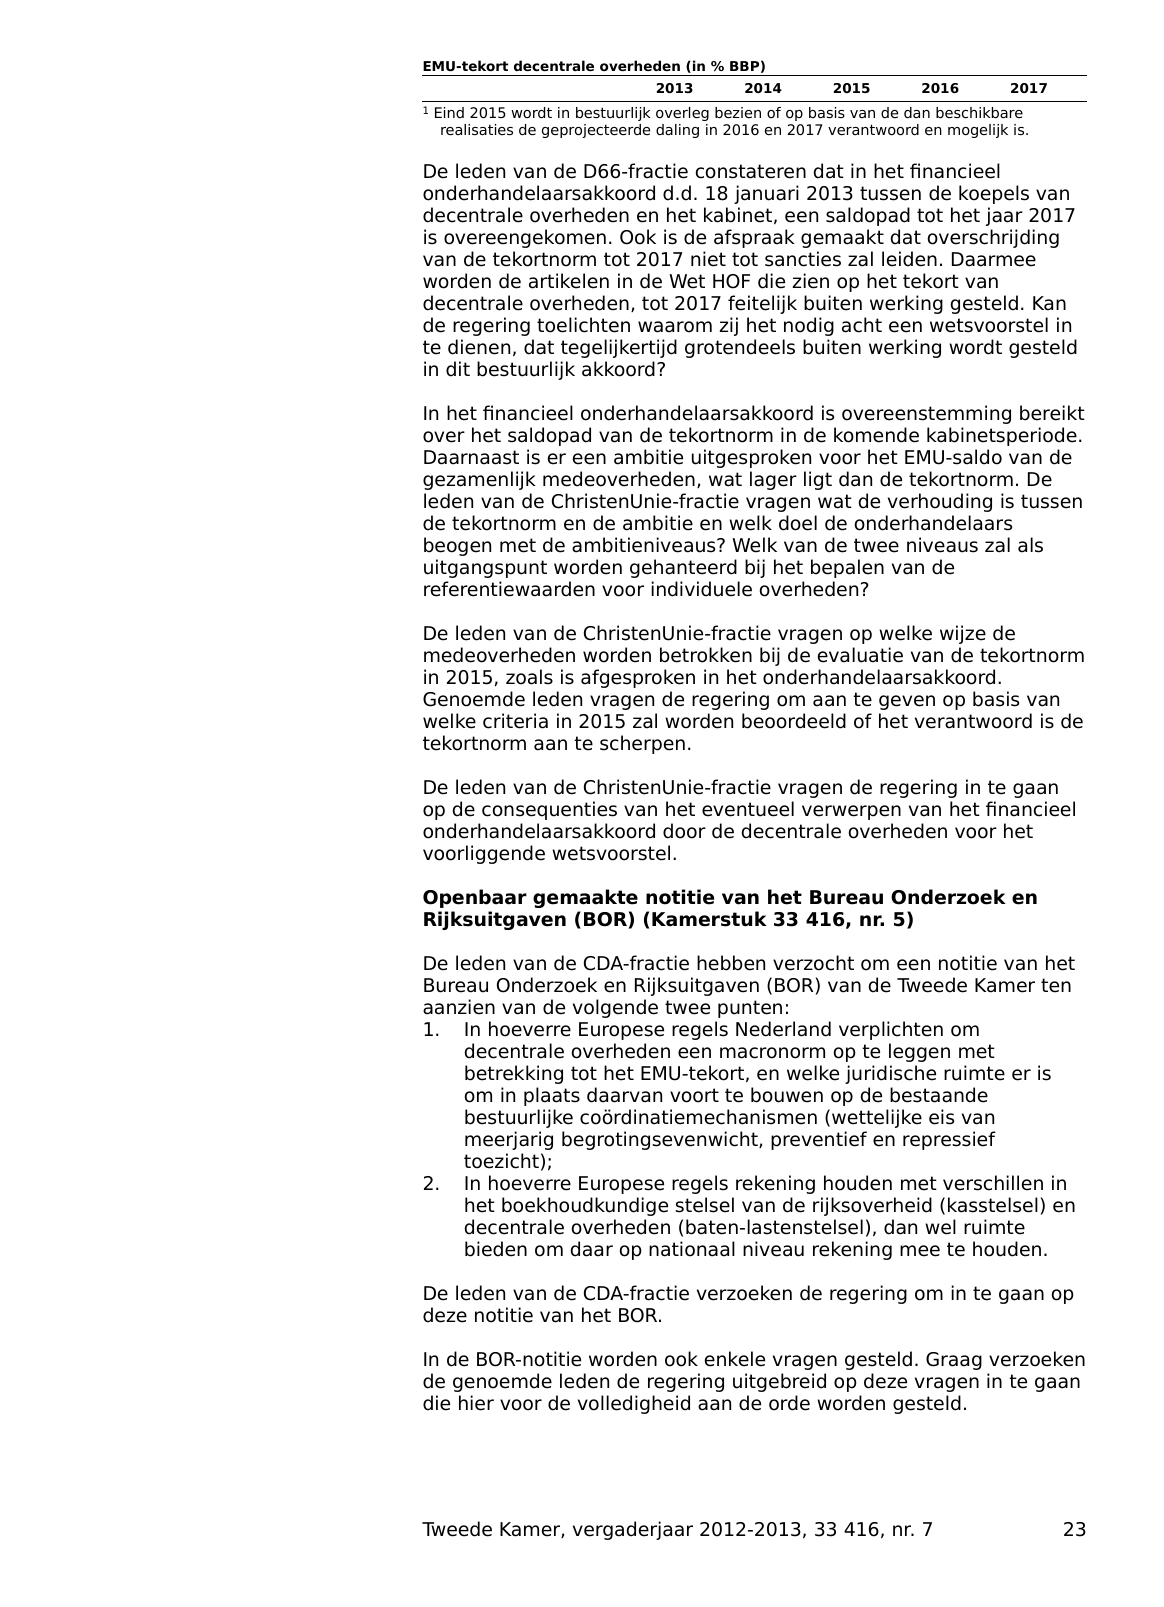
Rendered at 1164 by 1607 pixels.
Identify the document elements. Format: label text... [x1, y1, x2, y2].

table_cell [422, 76, 649, 101]
text In het financieel onderhandelaarsakkoord is overeenstemming bereikt over het saldopad van de tekortnorm in de komende kabinetsperiode. Daarnaast is er een ambitie uitgesproken voor het EMU-saldo van de gezamenlijk medeoverheden, wat lager ligt dan de tekortnorm. De leden van de ChristenUnie-fractie vragen wat de verhouding is tussen de tekortnorm en de ambitie en welk doel de onderhandelaars beogen met de ambitieniveaus? Welk van de twee niveaus zal als uitgangspunt worden gehanteerd bij het bepalen van de referentiewaarden voor individuele overheden? [422, 403, 1087, 601]
table_cell 2013 [650, 76, 738, 101]
table_cell 2014 [738, 76, 827, 101]
text De leden van de D66-fractie constateren dat in het financieel onderhandelaarsakkoord d.d. 18 januari 2013 tussen de koepels van decentrale overheden en het kabinet, een saldopad tot het jaar 2017 is overeengekomen. Ook is de afspraak gemaakt dat overschrijding van de tekortnorm tot 2017 niet tot sancties zal leiden. Daarmee worden de artikelen in de Wet HOF die zien op het tekort van decentrale overheden, tot 2017 feitelijk buiten werking gesteld. Kan de regering toelichten waarom zij het nodig acht een wetsvoorstel in te dienen, dat tegelijkertijd grotendeels buiten werking wordt gesteld in dit bestuurlijk akkoord? [422, 161, 1087, 381]
table_header EMU-tekort decentrale overheden (in % BBP) [422, 59, 1087, 75]
text De leden van de ChristenUnie-fractie vragen de regering in te gaan op de consequenties van het eventueel verwerpen van het financieel onderhandelaarsakkoord door de decentrale overheden voor het voorliggende wetsvoorstel. [422, 777, 1087, 865]
text De leden van de ChristenUnie-fractie vragen op welke wijze de medeoverheden worden betrokken bij de evaluatie van de tekortnorm in 2015, zoals is afgesproken in het onderhandelaarsakkoord. Genoemde leden vragen de regering om aan te geven op basis van welke criteria in 2015 zal worden beoordeeld of het verantwoord is de tekortnorm aan te scherpen. [422, 623, 1087, 755]
subtitle Openbaar gemaakte notitie van het Bureau Onderzoek en Rijksuitgaven (BOR) (Kamerstuk 33 416, nr. 5) [422, 887, 1087, 931]
table_cell 2016 [915, 76, 1004, 101]
text De leden van de CDA-fractie hebben verzocht om een notitie van het Bureau Onderzoek en Rijksuitgaven (BOR) van de Tweede Kamer ten aanzien van de volgende twee punten: [422, 953, 1087, 1019]
table_cell 2015 [827, 76, 915, 101]
text 1. In hoeverre Europese regels Nederland verplichten om decentrale overheden een macronorm op te leggen met betrekking tot het EMU-tekort, en welke juridische ruimte er is om in plaats daarvan voort te bouwen op de bestaande bestuurlijke coördinatiemechanismen (wettelijke eis van meerjarig begrotingsevenwicht, preventief en repressief toezicht); [422, 1019, 1087, 1173]
text In de BOR-notitie worden ook enkele vragen gesteld. Graag verzoeken de genoemde leden de regering uitgebreid op deze vragen in te gaan die hier voor de volledigheid aan de orde worden gesteld. [422, 1349, 1087, 1415]
text 2. In hoeverre Europese regels rekening houden met verschillen in het boekhoudkundige stelsel van de rijksoverheid (kasstelsel) en decentrale overheden (baten-lastenstelsel), dan wel ruimte bieden om daar op nationaal niveau rekening mee te houden. [422, 1173, 1087, 1261]
text De leden van de CDA-fractie verzoeken de regering om in te gaan op deze notitie van het BOR. [422, 1283, 1087, 1327]
table_cell 2017 [1004, 76, 1087, 101]
table_cell 1 Eind 2015 wordt in bestuurlijk overleg bezien of op basis van de dan beschikbare realisaties de geprojecteerde daling in 2016 en 2017 verantwoord en mogelijk is. [422, 102, 1087, 139]
